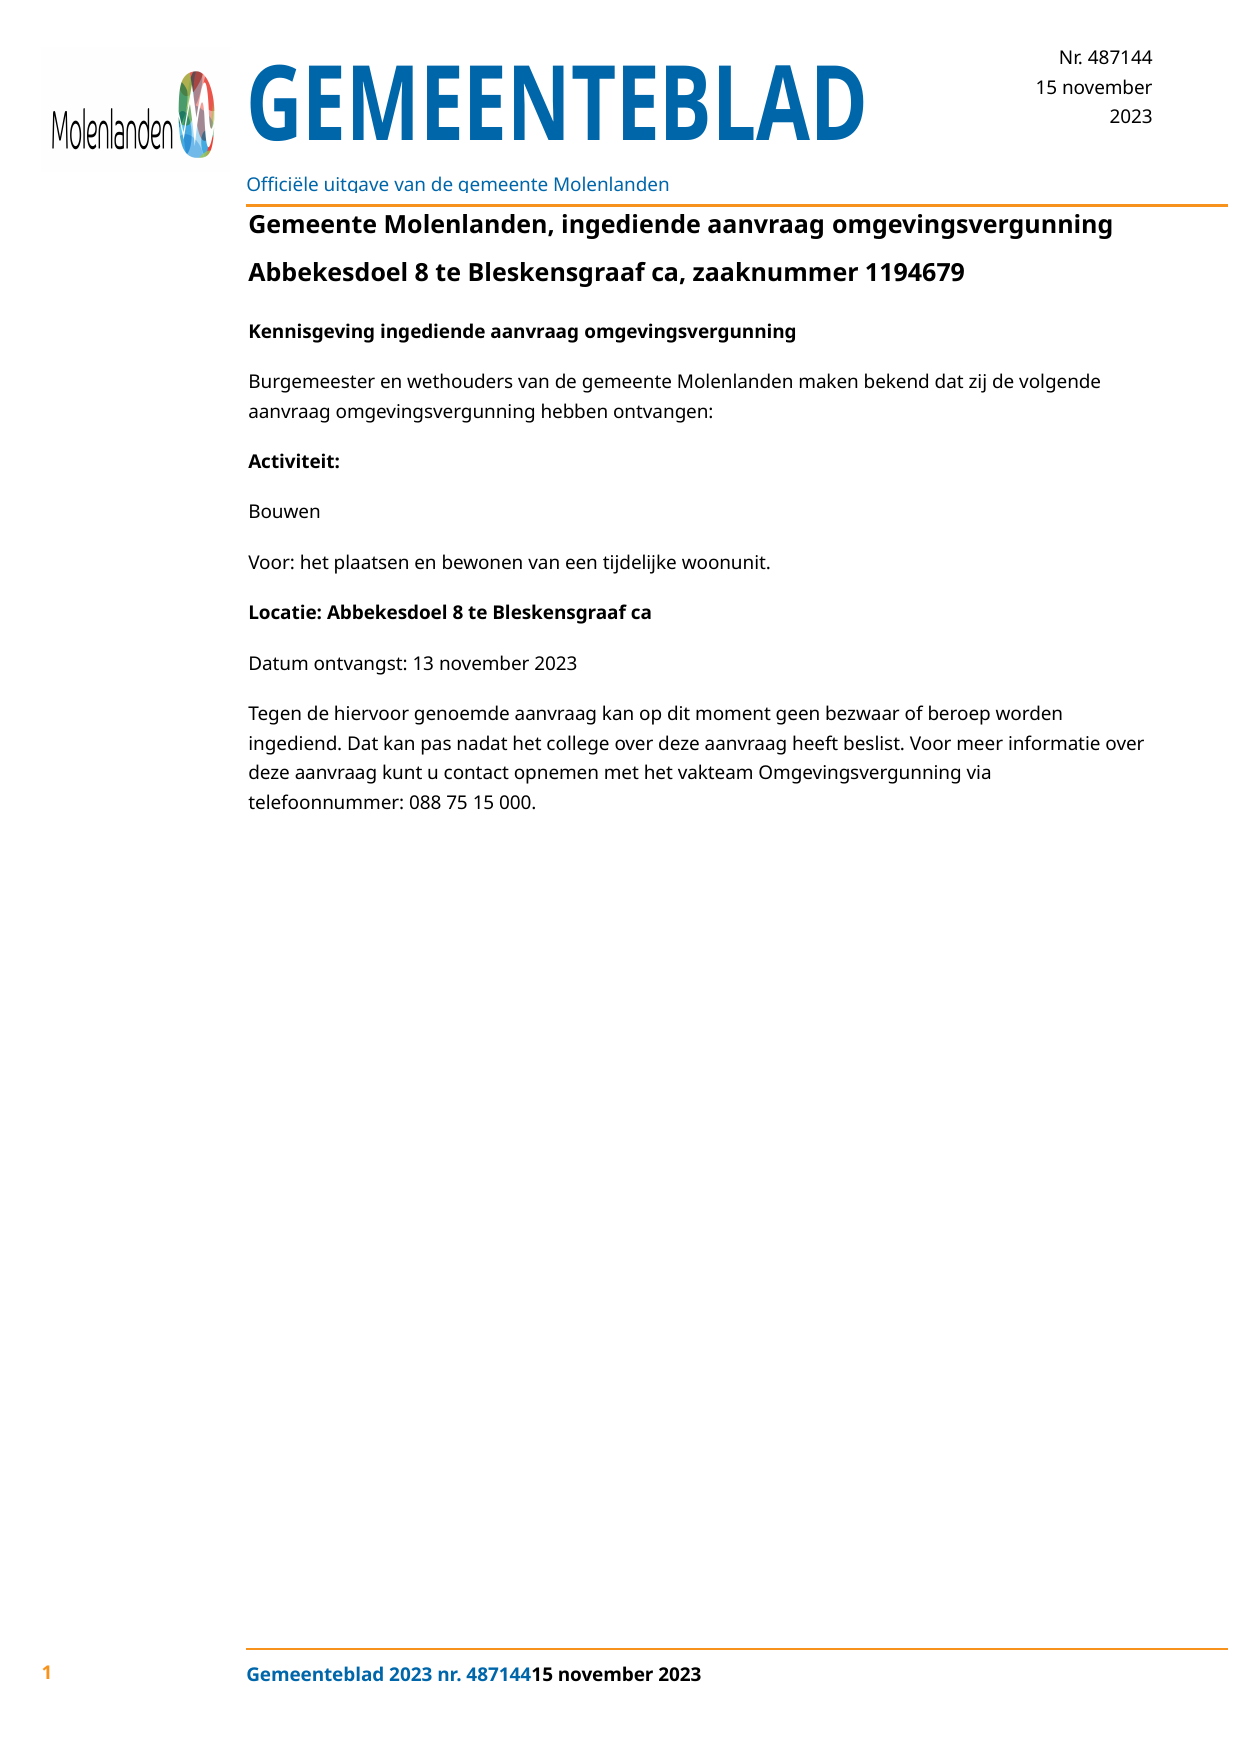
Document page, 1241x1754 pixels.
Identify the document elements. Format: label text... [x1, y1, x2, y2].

text Activiteit: [248, 448, 1152, 474]
text Bouwen [248, 499, 1152, 524]
text Kennisgeving ingediende aanvraag omgevingsvergunning [248, 318, 1152, 344]
text Datum ontvangst: 13 november 2023 [248, 650, 1152, 676]
text Burgemeester en wethouders van de gemeente Molenlanden maken bekend dat zij de volgende aanvraag omgevingsvergunning hebben ontvangen: [248, 368, 1152, 424]
text Voor: het plaatsen en bewonen van een tijdelijke woonunit. [248, 549, 1152, 575]
text Tegen de hiervoor genoemde aanvraag kan op dit moment geen bezwaar of beroep worden ingediend. Dat kan pas nadat het college over deze aanvraag heeft beslist. Voor meer informatie over deze aanvraag kunt u contact opnemen met het vakteam Omgevingsvergunning via telefoonnummer: 088 75 15 000. [248, 700, 1152, 815]
text Gemeente Molenlanden, ingediende aanvraag omgevingsvergunning Abbekesdoel 8 te Bleskensgraaf ca, zaaknummer 1194679 [248, 207, 1152, 288]
text Locatie: Abbekesdoel 8 te Bleskensgraaf ca [248, 599, 1152, 625]
picture [41, 47, 231, 172]
